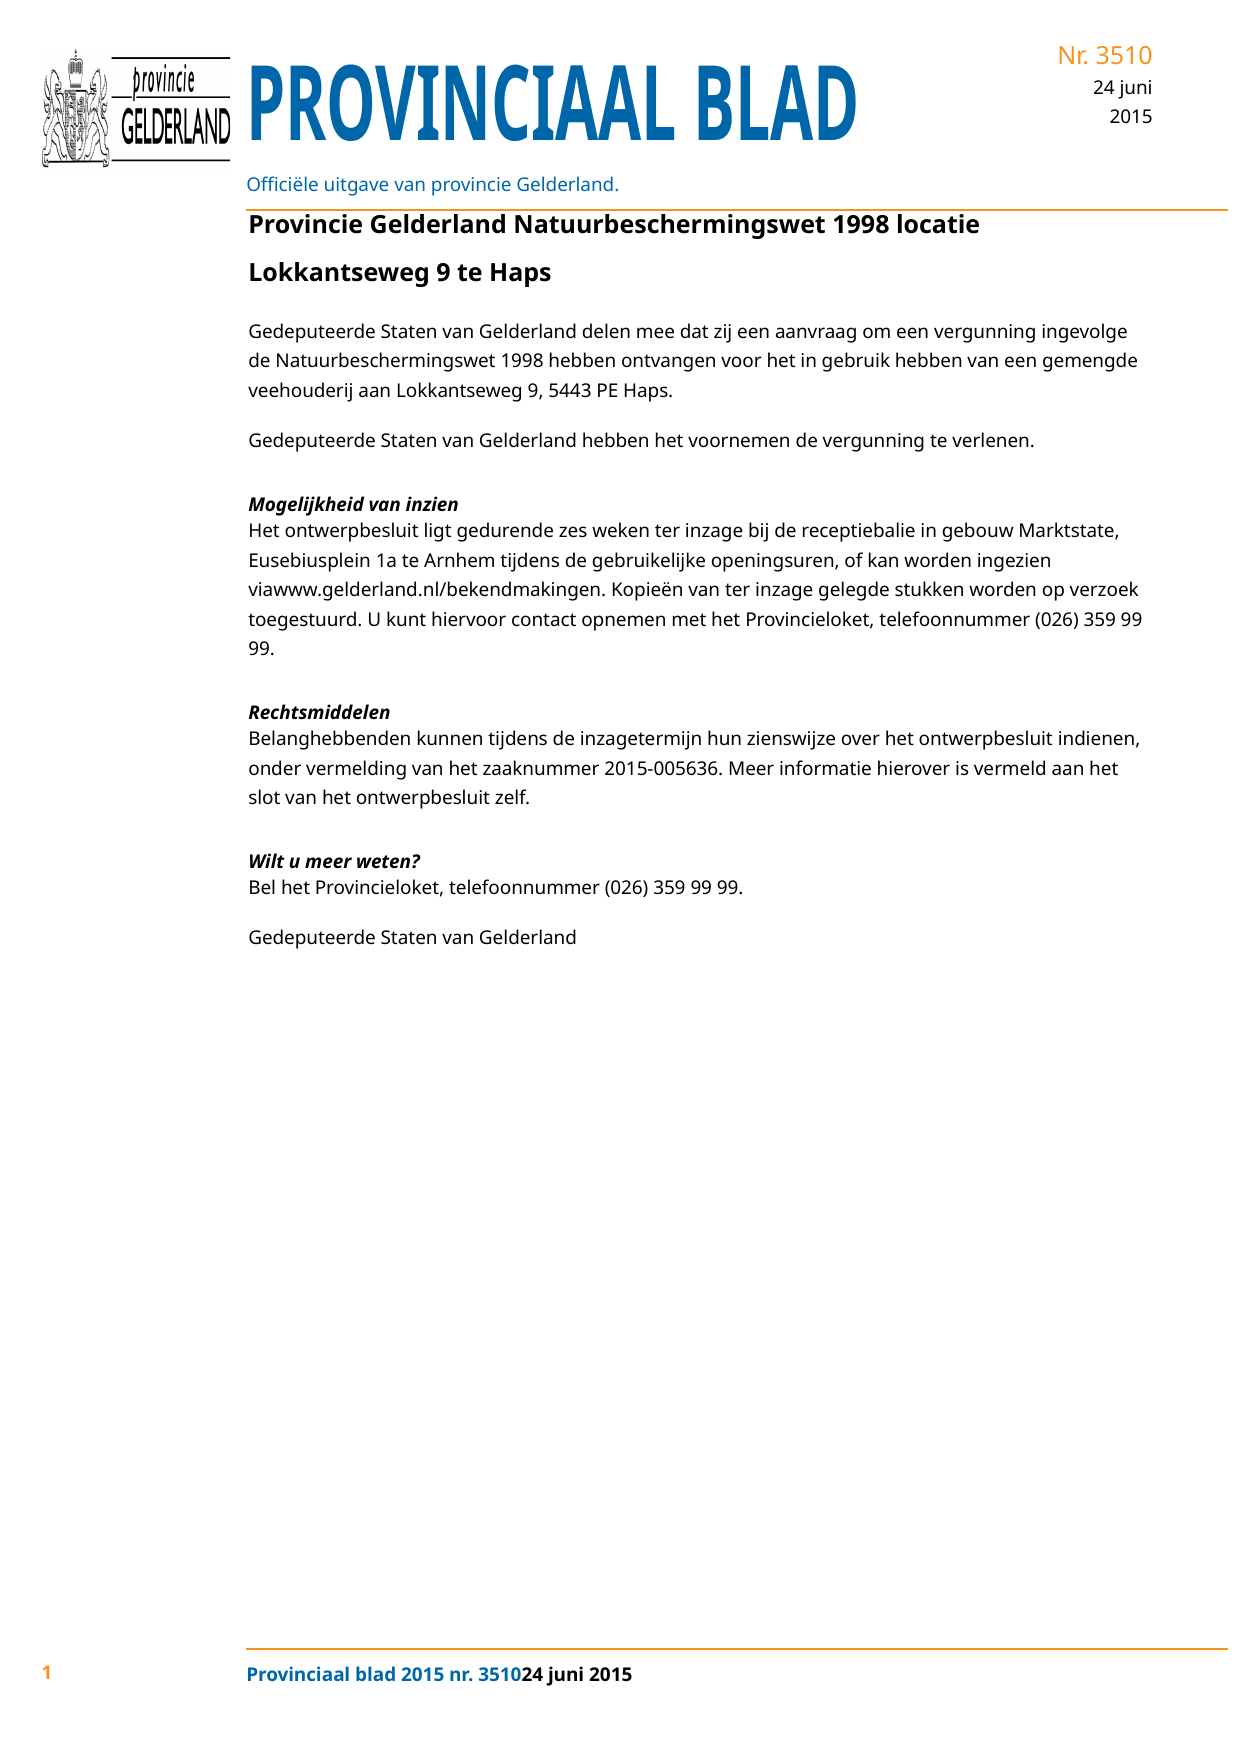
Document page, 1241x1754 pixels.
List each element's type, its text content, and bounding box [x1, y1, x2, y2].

text Rechtsmiddelen [248, 699, 1152, 725]
text Provincie Gelderland Natuurbeschermingswet 1998 locatie Lokkantseweg 9 te Haps [248, 211, 1152, 288]
text Mogelijkheid van inzien [248, 491, 1152, 517]
text Gedeputeerde Staten van Gelderland delen mee dat zij een aanvraag om een vergunning ingevolge de Natuurbeschermingswet 1998 hebben ontvangen voor het in gebruik hebben van een gemengde veehouderij aan Lokkantseweg 9, 5443 PE Haps. [248, 318, 1152, 403]
text Bel het Provincieloket, telefoonnummer (026) 359 99 99. [248, 874, 1152, 900]
text Wilt u meer weten? [248, 848, 1152, 874]
text Het ontwerpbesluit ligt gedurende zes weken ter inzage bij de receptiebalie in gebouw Marktstate, Eusebiusplein 1a te Arnhem tijdens de gebruikelijke openingsuren, of kan worden ingezien viawww.gelderland.nl/bekendmakingen. Kopieën van ter inzage gelegde stukken worden op verzoek toegestuurd. U kunt hiervoor contact opnemen met het Provincieloket, telefoonnummer (026) 359 99 99. [248, 517, 1152, 661]
text Gedeputeerde Staten van Gelderland hebben het voornemen de vergunning te verlenen. [248, 427, 1152, 453]
picture [41, 47, 231, 172]
text Gedeputeerde Staten van Gelderland [248, 924, 1152, 950]
text Belanghebbenden kunnen tijdens de inzagetermijn hun zienswijze over het ontwerpbesluit indienen, onder vermelding van het zaaknummer 2015-005636. Meer informatie hierover is vermeld aan het slot van het ontwerpbesluit zelf. [248, 725, 1152, 810]
